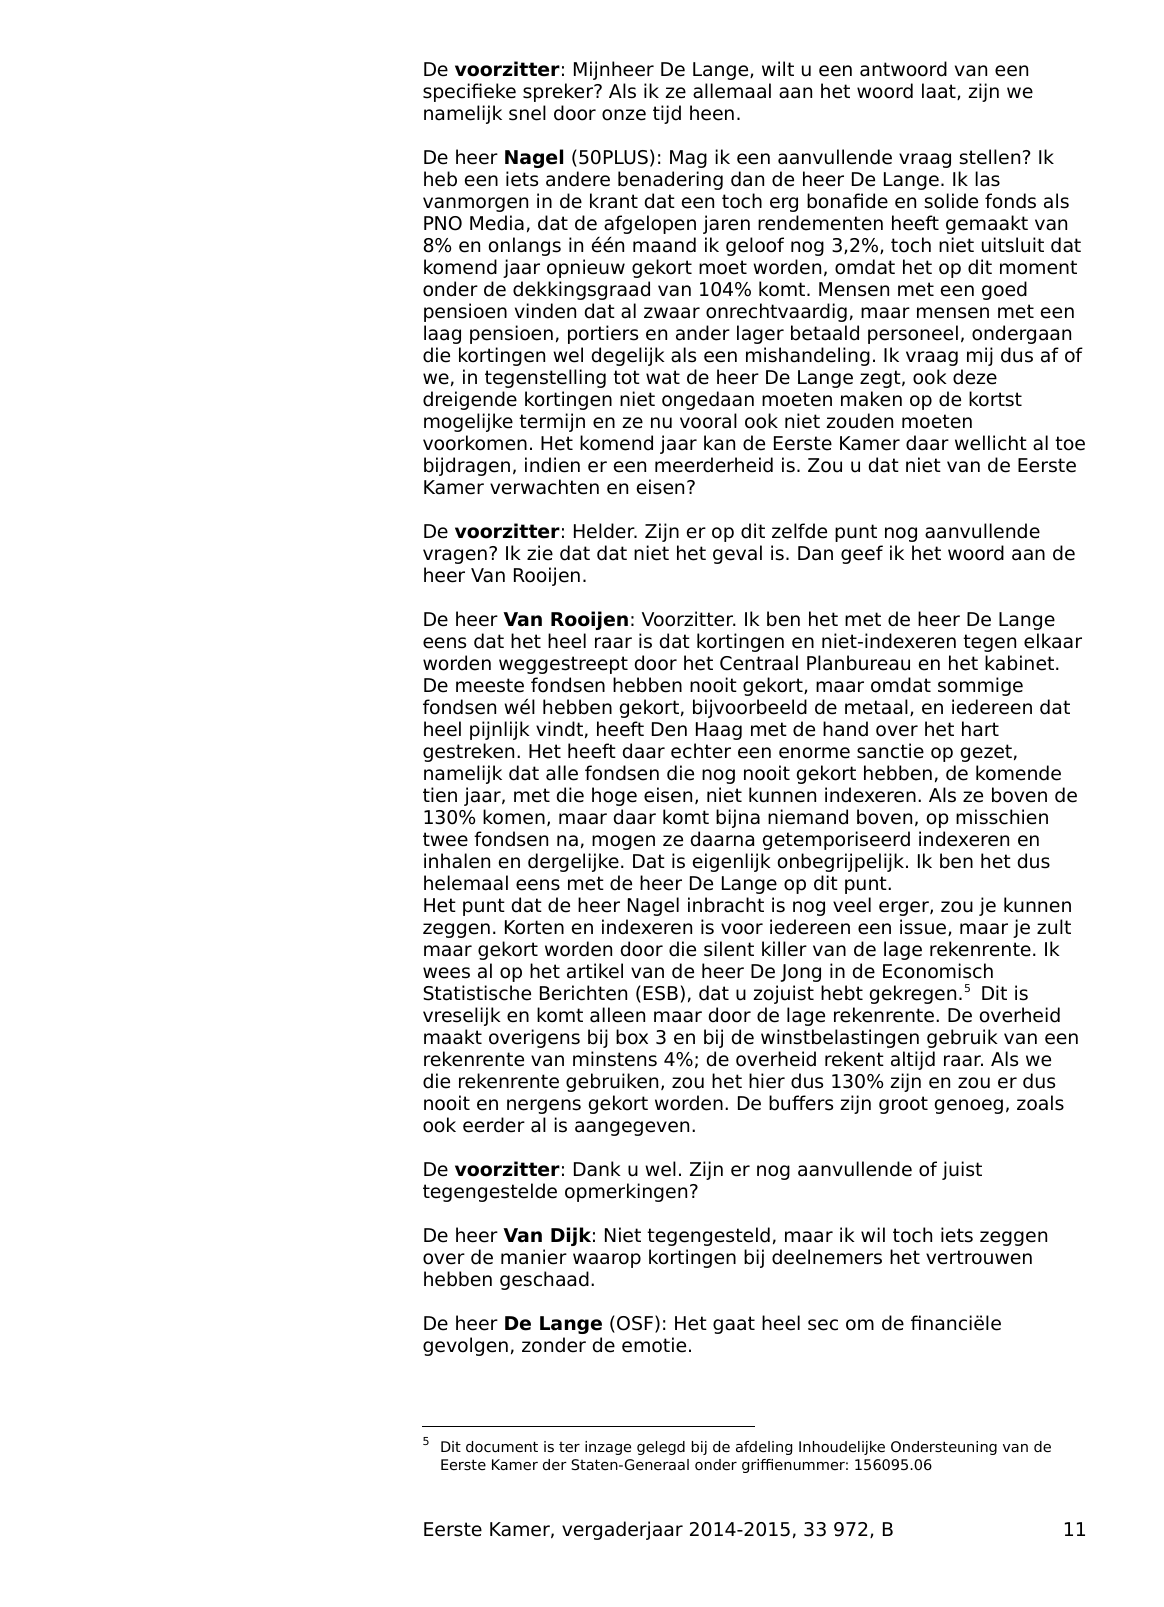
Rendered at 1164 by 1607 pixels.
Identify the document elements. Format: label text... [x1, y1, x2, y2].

text De heer Van Dijk: Niet tegengesteld, maar ik wil toch iets zeggen over de manier waarop kortingen bij deelnemers het vertrouwen hebben geschaad. [422, 1225, 1087, 1291]
text De heer Nagel (50PLUS): Mag ik een aanvullende vraag stellen? Ik heb een iets andere benadering dan de heer De Lange. Ik las vanmorgen in de krant dat een toch erg bonafide en solide fonds als PNO Media, dat de afgelopen jaren rendementen heeft gemaakt van 8% en onlangs in één maand ik geloof nog 3,2%, toch niet uitsluit dat komend jaar opnieuw gekort moet worden, omdat het op dit moment onder de dekkingsgraad van 104% komt. Mensen met een goed pensioen vinden dat al zwaar onrechtvaardig, maar mensen met een laag pensioen, portiers en ander lager betaald personeel, ondergaan die kortingen wel degelijk als een mishandeling. Ik vraag mij dus af of we, in tegenstelling tot wat de heer De Lange zegt, ook deze dreigende kortingen niet ongedaan moeten maken op de kortst mogelijke termijn en ze nu vooral ook niet zouden moeten voorkomen. Het komend jaar kan de Eerste Kamer daar wellicht al toe bijdragen, indien er een meerderheid is. Zou u dat niet van de Eerste Kamer verwachten en eisen? [422, 147, 1087, 499]
text De heer De Lange (OSF): Het gaat heel sec om de financiële gevolgen, zonder de emotie. [422, 1313, 1087, 1357]
text De heer Van Rooijen: Voorzitter. Ik ben het met de heer De Lange eens dat het heel raar is dat kortingen en niet-indexeren tegen elkaar worden weggestreept door het Centraal Planbureau en het kabinet. De meeste fondsen hebben nooit gekort, maar omdat sommige fondsen wél hebben gekort, bijvoorbeeld de metaal, en iedereen dat heel pijnlijk vindt, heeft Den Haag met de hand over het hart gestreken. Het heeft daar echter een enorme sanctie op gezet, namelijk dat alle fondsen die nog nooit gekort hebben, de komende tien jaar, met die hoge eisen, niet kunnen indexeren. Als ze boven de 130% komen, maar daar komt bijna niemand boven, op misschien twee fondsen na, mogen ze daarna getemporiseerd indexeren en inhalen en dergelijke. Dat is eigenlijk onbegrijpelijk. Ik ben het dus helemaal eens met de heer De Lange op dit punt. [422, 609, 1087, 895]
text De voorzitter: Mijnheer De Lange, wilt u een antwoord van een specifieke spreker? Als ik ze allemaal aan het woord laat, zijn we namelijk snel door onze tijd heen. [422, 59, 1087, 125]
text De voorzitter: Helder. Zijn er op dit zelfde punt nog aanvullende vragen? Ik zie dat dat niet het geval is. Dan geef ik het woord aan de heer Van Rooijen. [422, 521, 1087, 587]
text De voorzitter: Dank u wel. Zijn er nog aanvullende of juist tegengestelde opmerkingen? [422, 1159, 1087, 1203]
text Het punt dat de heer Nagel inbracht is nog veel erger, zou je kunnen zeggen. Korten en indexeren is voor iedereen een issue, maar je zult maar gekort worden door die silent killer van de lage rekenrente. Ik wees al op het artikel van de heer De Jong in de Economisch Statistische Berichten (ESB), dat u zojuist hebt gekregen. Dit is vreselijk en komt alleen maar door de lage rekenrente. De overheid maakt overigens bij box 3 en bij de winstbelastingen gebruik van een rekenrente van minstens 4%; de overheid rekent altijd raar. Als we die rekenrente gebruiken, zou het hier dus 130% zijn en zou er dus nooit en nergens gekort worden. De buffers zijn groot genoeg, zoals ook eerder al is aangegeven. [422, 895, 1087, 1137]
text Dit document is ter inzage gelegd bij de afdeling Inhoudelijke Ondersteuning van de Eerste Kamer der Staten-Generaal onder griffienummer: 156095.06 [422, 1435, 1087, 1474]
